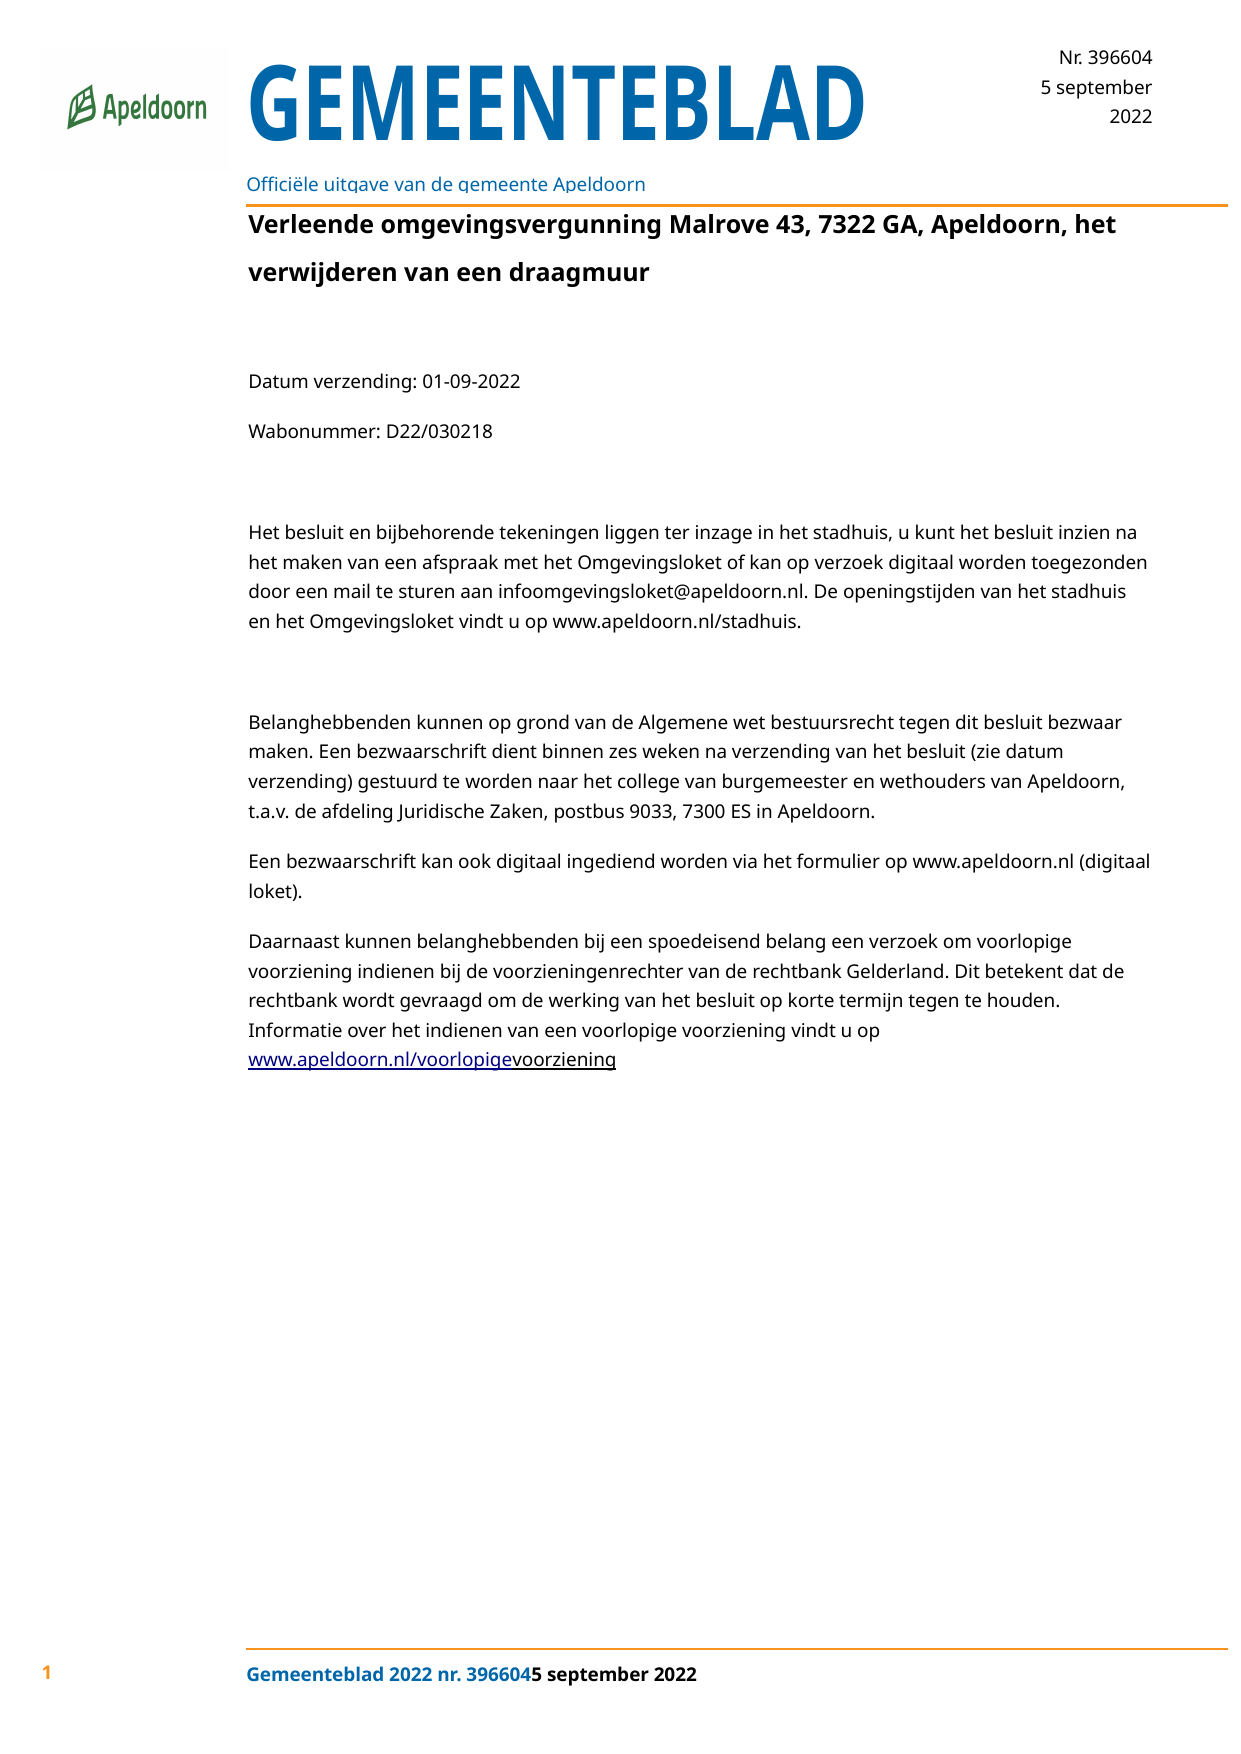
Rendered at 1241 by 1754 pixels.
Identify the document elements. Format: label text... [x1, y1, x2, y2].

text Verleende omgevingsvergunning Malrove 43, 7322 GA, Apeldoorn, het verwijderen van een draagmuur [248, 207, 1152, 288]
text Daarnaast kunnen belanghebbenden bij een spoedeisend belang een verzoek om voorlopige voorziening indienen bij de voorzieningenrechter van de rechtbank Gelderland. Dit betekent dat de rechtbank wordt gevraagd om de werking van het besluit op korte termijn tegen te houden. Informatie over het indienen van een voorlopige voorziening vindt u op www.apeldoorn.nl/voorlopigevoorziening [248, 928, 1152, 1072]
text Belanghebbenden kunnen op grond van de Algemene wet bestuursrecht tegen dit besluit bezwaar maken. Een bezwaarschrift dient binnen zes weken na verzending van het besluit (zie datum verzending) gestuurd te worden naar het college van burgemeester en wethouders van Apeldoorn, t.a.v. de afdeling Juridische Zaken, postbus 9033, 7300 ES in Apeldoorn. [248, 709, 1152, 824]
text Het besluit en bijbehorende tekeningen liggen ter inzage in het stadhuis, u kunt het besluit inzien na het maken van een afspraak met het Omgevingsloket of kan op verzoek digitaal worden toegezonden door een mail te sturen aan infoomgevingsloket@apeldoorn.nl. De openingstijden van het stadhuis en het Omgevingsloket vindt u op www.apeldoorn.nl/stadhuis. [248, 519, 1152, 634]
text Datum verzending: 01-09-2022 [248, 368, 1152, 394]
text Een bezwaarschrift kan ook digitaal ingediend worden via het formulier op www.apeldoorn.nl (digitaal loket). [248, 848, 1152, 904]
picture [41, 47, 231, 172]
text Wabonummer: D22/030218 [248, 419, 1152, 444]
